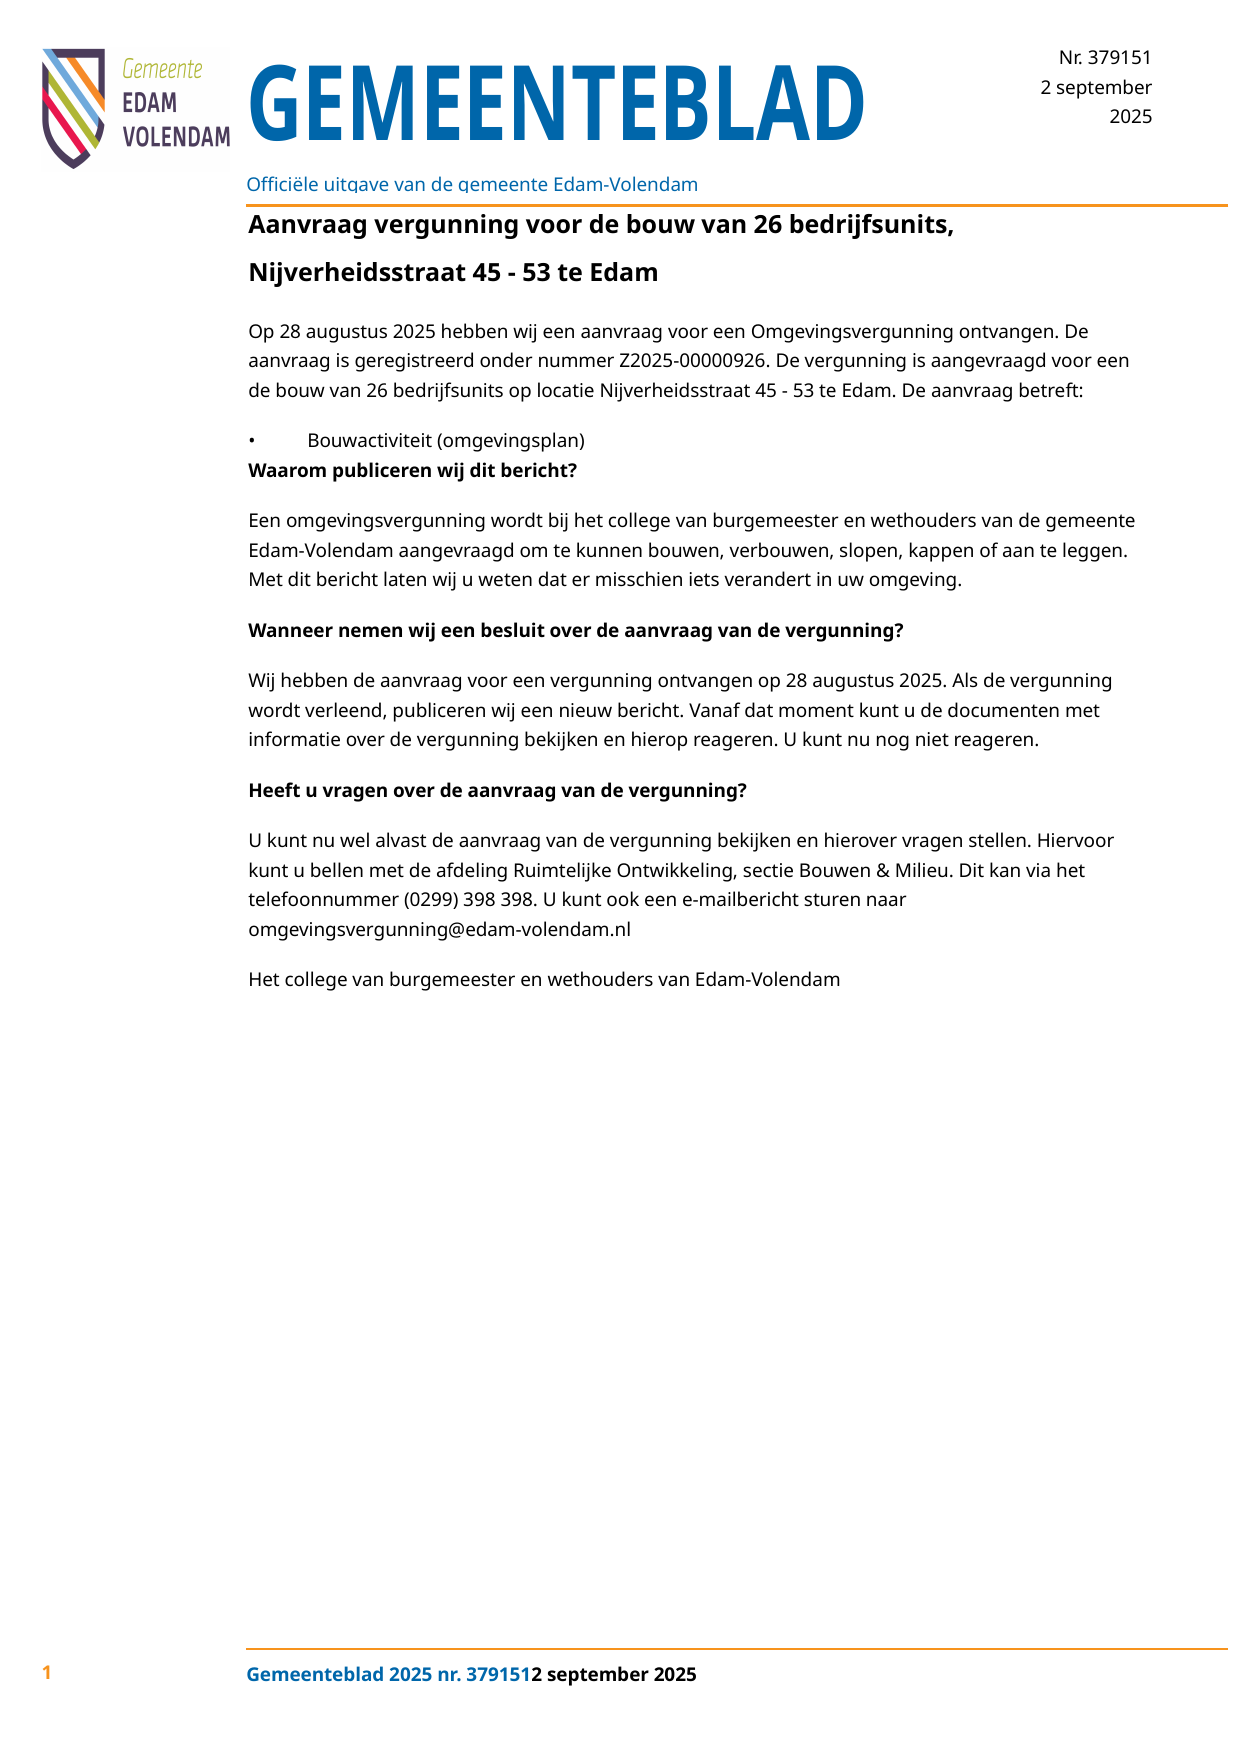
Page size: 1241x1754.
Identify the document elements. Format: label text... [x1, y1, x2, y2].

text Een omgevingsvergunning wordt bij het college van burgemeester en wethouders van de gemeente Edam-Volendam aangevraagd om te kunnen bouwen, verbouwen, slopen, kappen of aan te leggen. Met dit bericht laten wij u weten dat er misschien iets verandert in uw omgeving. [248, 507, 1152, 592]
text U kunt nu wel alvast de aanvraag van de vergunning bekijken en hierover vragen stellen. Hiervoor kunt u bellen met de afdeling Ruimtelijke Ontwikkeling, sectie Bouwen & Milieu. Dit kan via het telefoonnummer (0299) 398 398. U kunt ook een e-mailbericht sturen naar omgevingsvergunning@edam-volendam.nl [248, 827, 1152, 942]
text Het college van burgemeester en wethouders van Edam-Volendam [248, 967, 1152, 992]
text Wij hebben de aanvraag voor een vergunning ontvangen op 28 augustus 2025. Als de vergunning wordt verleend, publiceren wij een nieuw bericht. Vanaf dat moment kunt u de documenten met informatie over de vergunning bekijken en hierop reageren. U kunt nu nog niet reageren. [248, 667, 1152, 752]
text Wanneer nemen wij een besluit over de aanvraag van de vergunning? [248, 617, 1152, 643]
text Waarom publiceren wij dit bericht? [248, 457, 1152, 483]
text Heeft u vragen over de aanvraag van de vergunning? [248, 777, 1152, 803]
picture [41, 47, 231, 172]
list Bouwactiviteit (omgevingsplan) [248, 427, 1152, 453]
text Op 28 augustus 2025 hebben wij een aanvraag voor een Omgevingsvergunning ontvangen. De aanvraag is geregistreerd onder nummer Z2025-00000926. De vergunning is aangevraagd voor een de bouw van 26 bedrijfsunits op locatie Nijverheidsstraat 45 - 53 te Edam. De aanvraag betreft: [248, 318, 1152, 403]
text Aanvraag vergunning voor de bouw van 26 bedrijfsunits, Nijverheidsstraat 45 - 53 te Edam [248, 207, 1152, 288]
